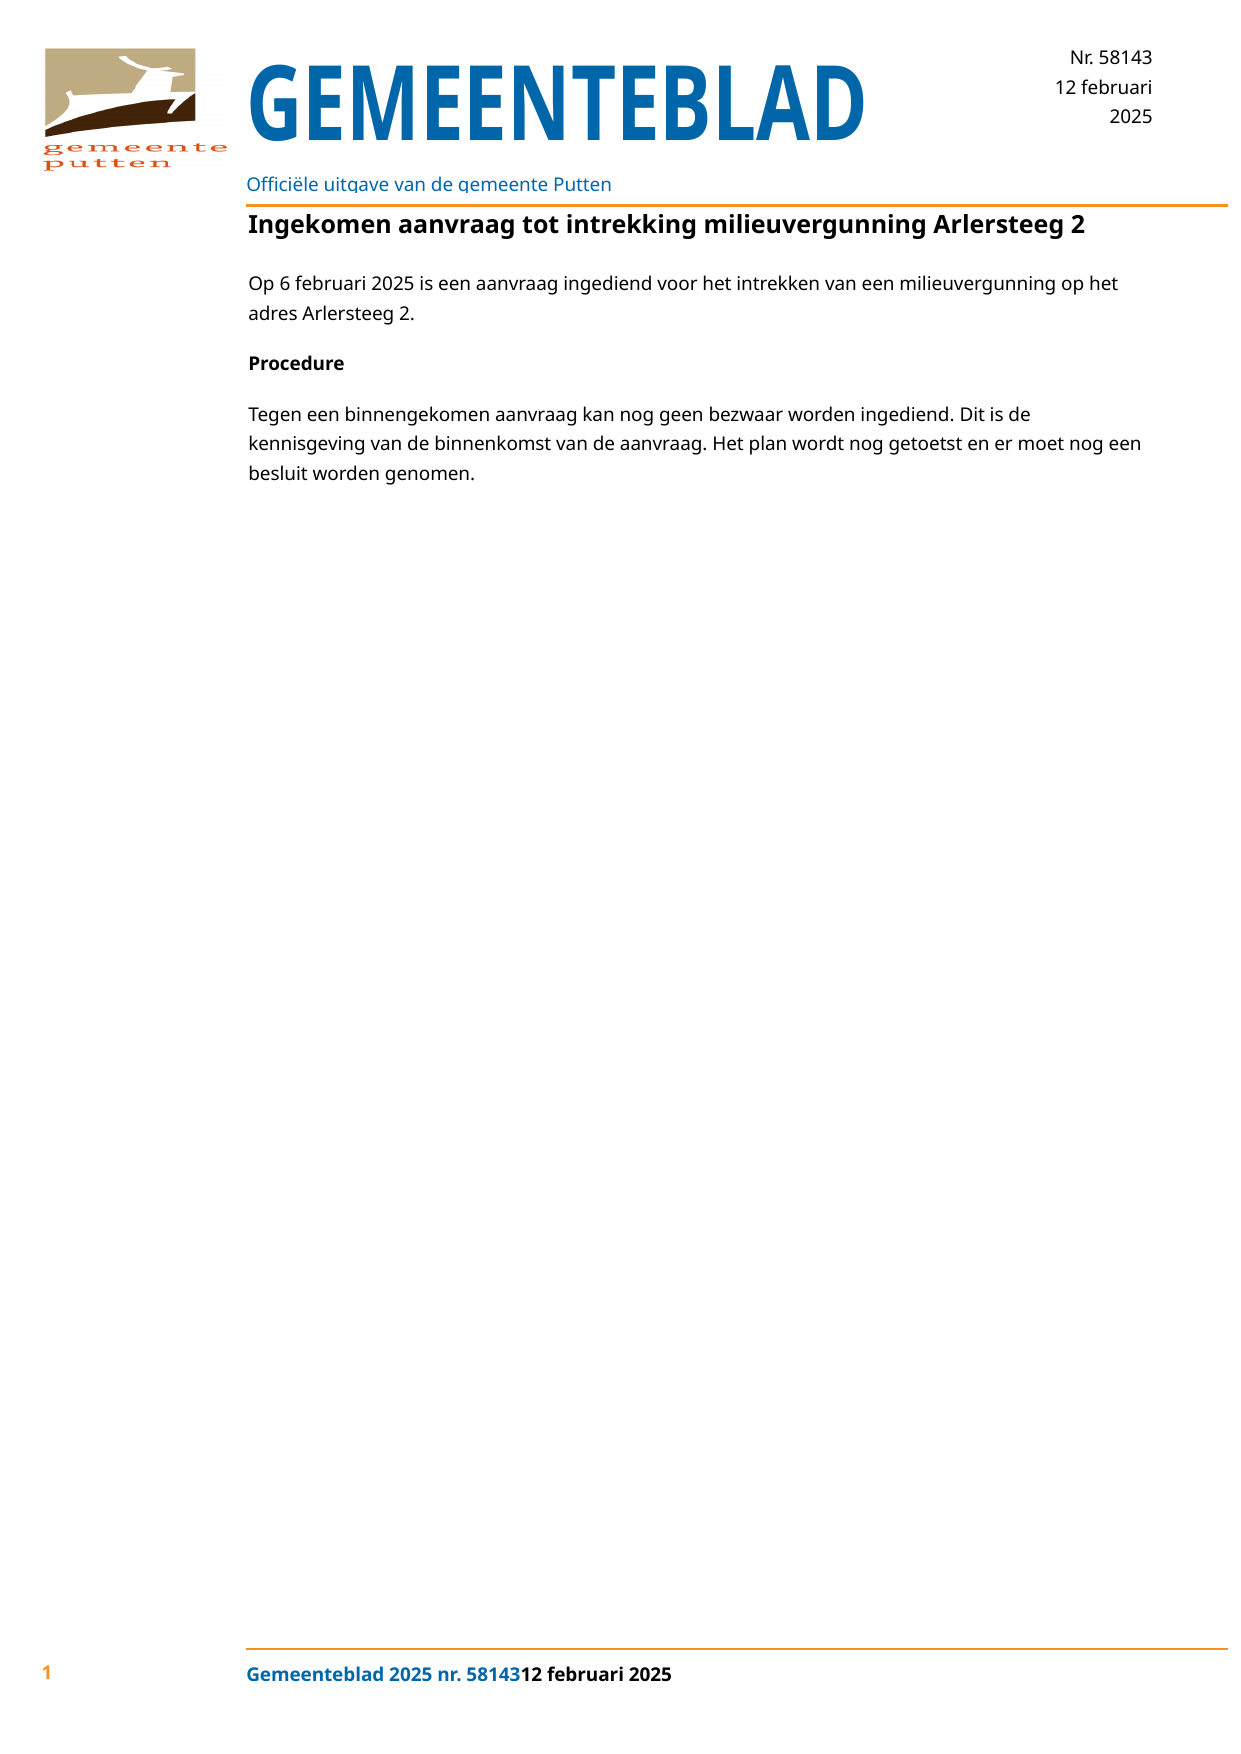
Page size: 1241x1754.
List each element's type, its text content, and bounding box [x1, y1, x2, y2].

text Op 6 februari 2025 is een aanvraag ingediend voor het intrekken van een milieuvergunning op het adres Arlersteeg 2. [248, 270, 1152, 326]
text Ingekomen aanvraag tot intrekking milieuvergunning Arlersteeg 2 [248, 207, 1152, 241]
picture [41, 47, 231, 172]
text Procedure [248, 350, 1152, 376]
text Tegen een binnengekomen aanvraag kan nog geen bezwaar worden ingediend. Dit is de kennisgeving van de binnenkomst van de aanvraag. Het plan wordt nog getoetst en er moet nog een besluit worden genomen. [248, 401, 1152, 486]
